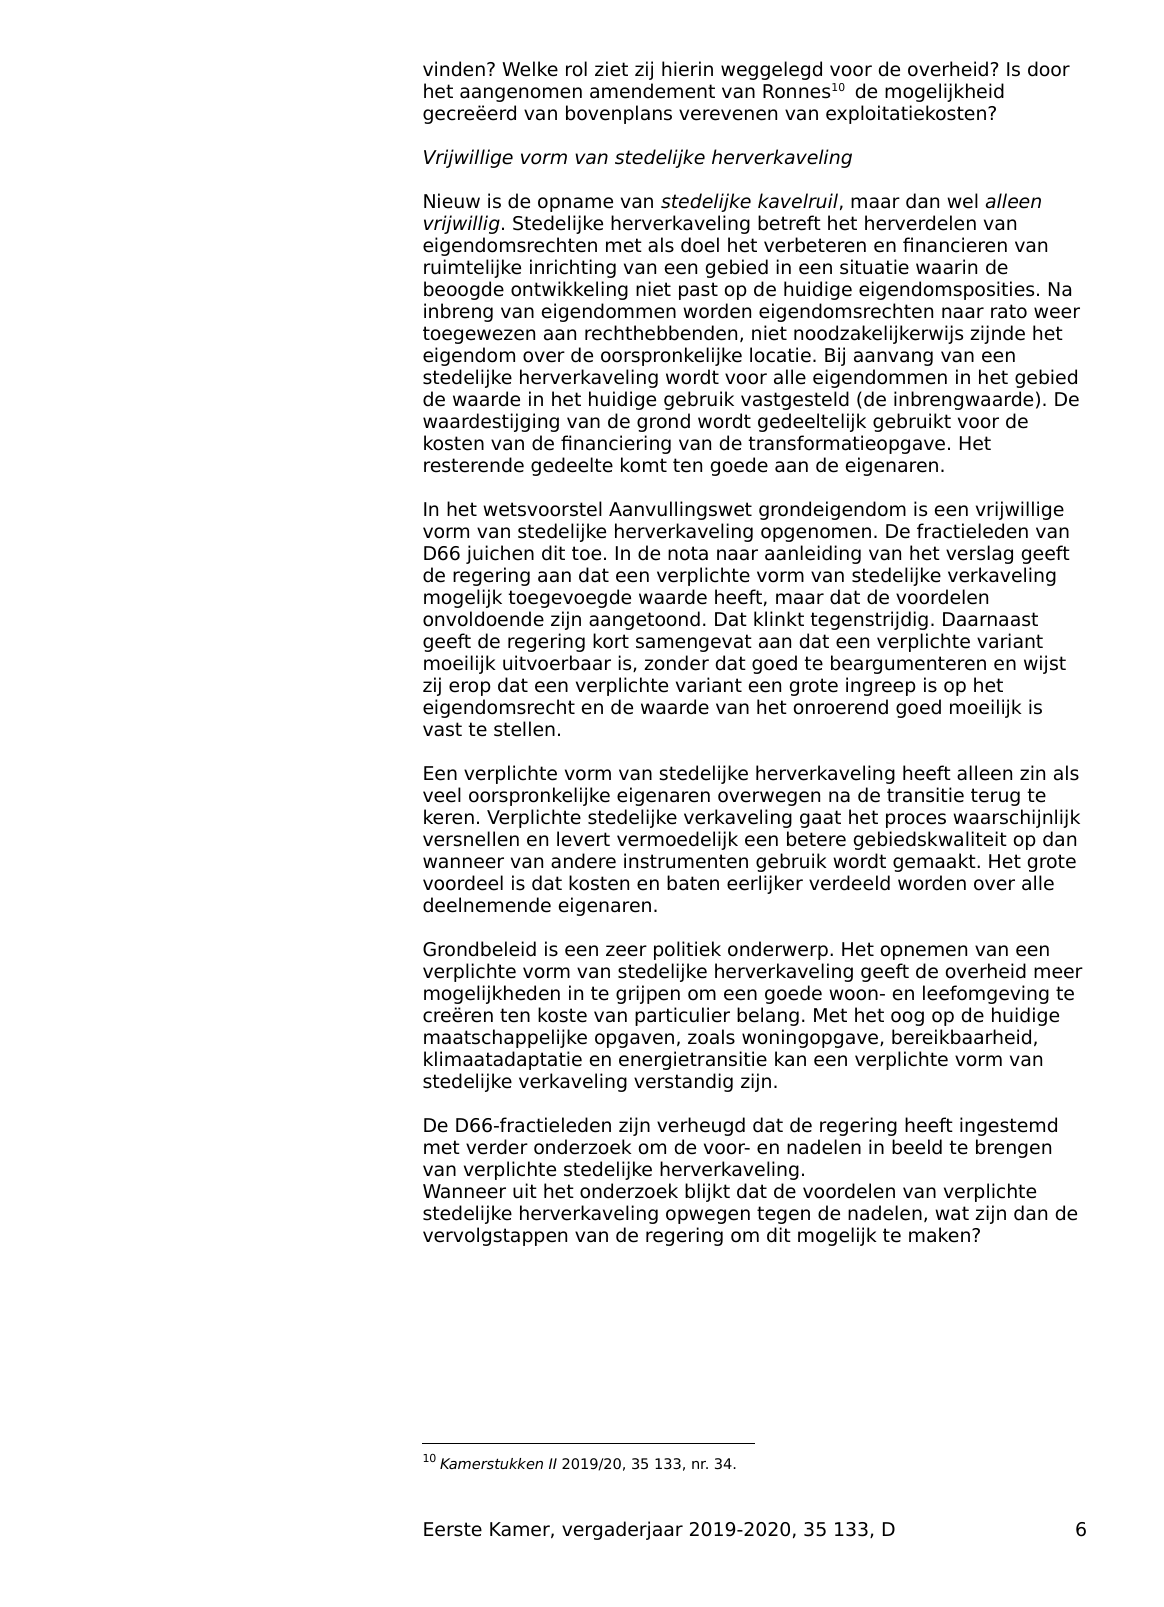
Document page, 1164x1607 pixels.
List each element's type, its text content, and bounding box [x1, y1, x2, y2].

text Grondbeleid is een zeer politiek onderwerp. Het opnemen van een verplichte vorm van stedelijke herverkaveling geeft de overheid meer mogelijkheden in te grijpen om een goede woon- en leefomgeving te creëren ten koste van particulier belang. Met het oog op de huidige maatschappelijke opgaven, zoals woningopgave, bereikbaarheid, klimaatadaptatie en energietransitie kan een verplichte vorm van stedelijke verkaveling verstandig zijn. [422, 939, 1087, 1093]
text Een verplichte vorm van stedelijke herverkaveling heeft alleen zin als veel oorspronkelijke eigenaren overwegen na de transitie terug te keren. Verplichte stedelijke verkaveling gaat het proces waarschijnlijk versnellen en levert vermoedelijk een betere gebiedskwaliteit op dan wanneer van andere instrumenten gebruik wordt gemaakt. Het grote voordeel is dat kosten en baten eerlijker verdeeld worden over alle deelnemende eigenaren. [422, 763, 1087, 917]
text In het wetsvoorstel Aanvullingswet grondeigendom is een vrijwillige vorm van stedelijke herverkaveling opgenomen. De fractieleden van D66 juichen dit toe. In de nota naar aanleiding van het verslag geeft de regering aan dat een verplichte vorm van stedelijke verkaveling mogelijk toegevoegde waarde heeft, maar dat de voordelen onvoldoende zijn aangetoond. Dat klinkt tegenstrijdig. Daarnaast geeft de regering kort samengevat aan dat een verplichte variant moeilijk uitvoerbaar is, zonder dat goed te beargumenteren en wijst zij erop dat een verplichte variant een grote ingreep is op het eigendomsrecht en de waarde van het onroerend goed moeilijk is vast te stellen. [422, 499, 1087, 741]
text De D66-fractieleden zijn verheugd dat de regering heeft ingestemd met verder onderzoek om de voor- en nadelen in beeld te brengen van verplichte stedelijke herverkaveling. [422, 1115, 1087, 1181]
subtitle Vrijwillige vorm van stedelijke herverkaveling [422, 147, 1087, 169]
text vinden? Welke rol ziet zij hierin weggelegd voor de overheid? Is door het aangenomen amendement van Ronnes de mogelijkheid gecreëerd van bovenplans verevenen van exploitatiekosten? [422, 59, 1087, 125]
text Kamerstukken II 2019/20, 35 133, nr. 34. [422, 1452, 1087, 1474]
text Nieuw is de opname van stedelijke kavelruil, maar dan wel alleen vrijwillig. Stedelijke herverkaveling betreft het herverdelen van eigendomsrechten met als doel het verbeteren en financieren van ruimtelijke inrichting van een gebied in een situatie waarin de beoogde ontwikkeling niet past op de huidige eigendomsposities. Na inbreng van eigendommen worden eigendomsrechten naar rato weer toegewezen aan rechthebbenden, niet noodzakelijkerwijs zijnde het eigendom over de oorspronkelijke locatie. Bij aanvang van een stedelijke herverkaveling wordt voor alle eigendommen in het gebied de waarde in het huidige gebruik vastgesteld (de inbrengwaarde). De waardestijging van de grond wordt gedeeltelijk gebruikt voor de kosten van de financiering van de transformatieopgave. Het resterende gedeelte komt ten goede aan de eigenaren. [422, 191, 1087, 477]
text Wanneer uit het onderzoek blijkt dat de voordelen van verplichte stedelijke herverkaveling opwegen tegen de nadelen, wat zijn dan de vervolgstappen van de regering om dit mogelijk te maken? [422, 1181, 1087, 1247]
